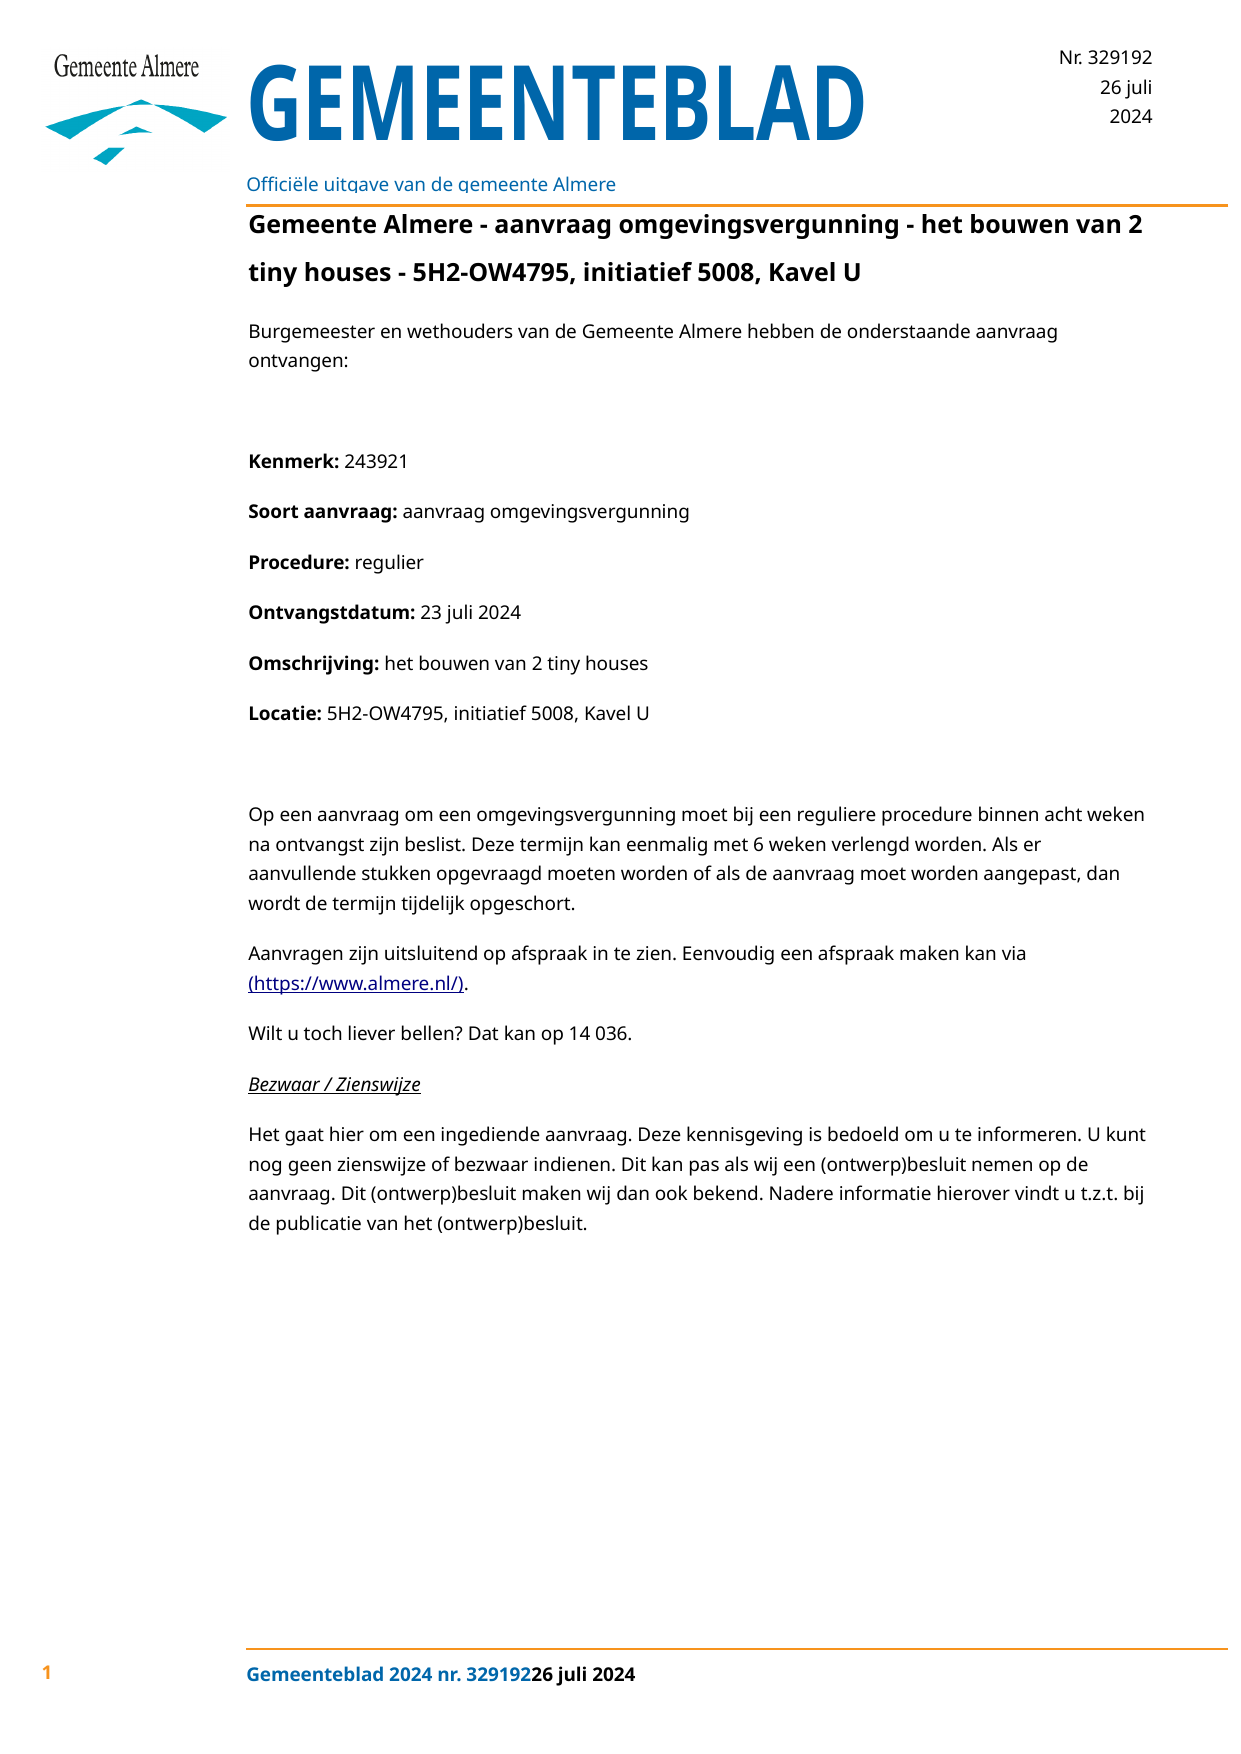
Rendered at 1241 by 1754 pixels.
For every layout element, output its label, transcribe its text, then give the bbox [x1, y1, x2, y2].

text Ontvangstdatum: 23 juli 2024 [248, 599, 1152, 625]
text Aanvragen zijn uitsluitend op afspraak in te zien. Eenvoudig een afspraak maken kan via (https://www.almere.nl/). [248, 940, 1152, 996]
text Procedure: regulier [248, 549, 1152, 575]
text Wilt u toch liever bellen? Dat kan op 14 036. [248, 1020, 1152, 1046]
text Kenmerk: 243921 [248, 448, 1152, 474]
text Het gaat hier om een ingediende aanvraag. Deze kennisgeving is bedoeld om u te informeren. U kunt nog geen zienswijze of bezwaar indienen. Dit kan pas als wij een (ontwerp)besluit nemen op de aanvraag. Dit (ontwerp)besluit maken wij dan ook bekend. Nadere informatie hierover vindt u t.z.t. bij de publicatie van het (ontwerp)besluit. [248, 1121, 1152, 1236]
picture [41, 47, 231, 172]
text Soort aanvraag: aanvraag omgevingsvergunning [248, 499, 1152, 524]
text Gemeente Almere - aanvraag omgevingsvergunning - het bouwen van 2 tiny houses - 5H2-OW4795, initiatief 5008, Kavel U [248, 207, 1152, 288]
text Bezwaar / Zienswijze [248, 1071, 1152, 1097]
text Burgemeester en wethouders van de Gemeente Almere hebben de onderstaande aanvraag ontvangen: [248, 318, 1152, 373]
text Op een aanvraag om een omgevingsvergunning moet bij een reguliere procedure binnen acht weken na ontvangst zijn beslist. Deze termijn kan eenmalig met 6 weken verlengd worden. Als er aanvullende stukken opgevraagd moeten worden of als de aanvraag moet worden aangepast, dan wordt de termijn tijdelijk opgeschort. [248, 801, 1152, 916]
text Omschrijving: het bouwen van 2 tiny houses [248, 650, 1152, 676]
text Locatie: 5H2-OW4795, initiatief 5008, Kavel U [248, 700, 1152, 726]
